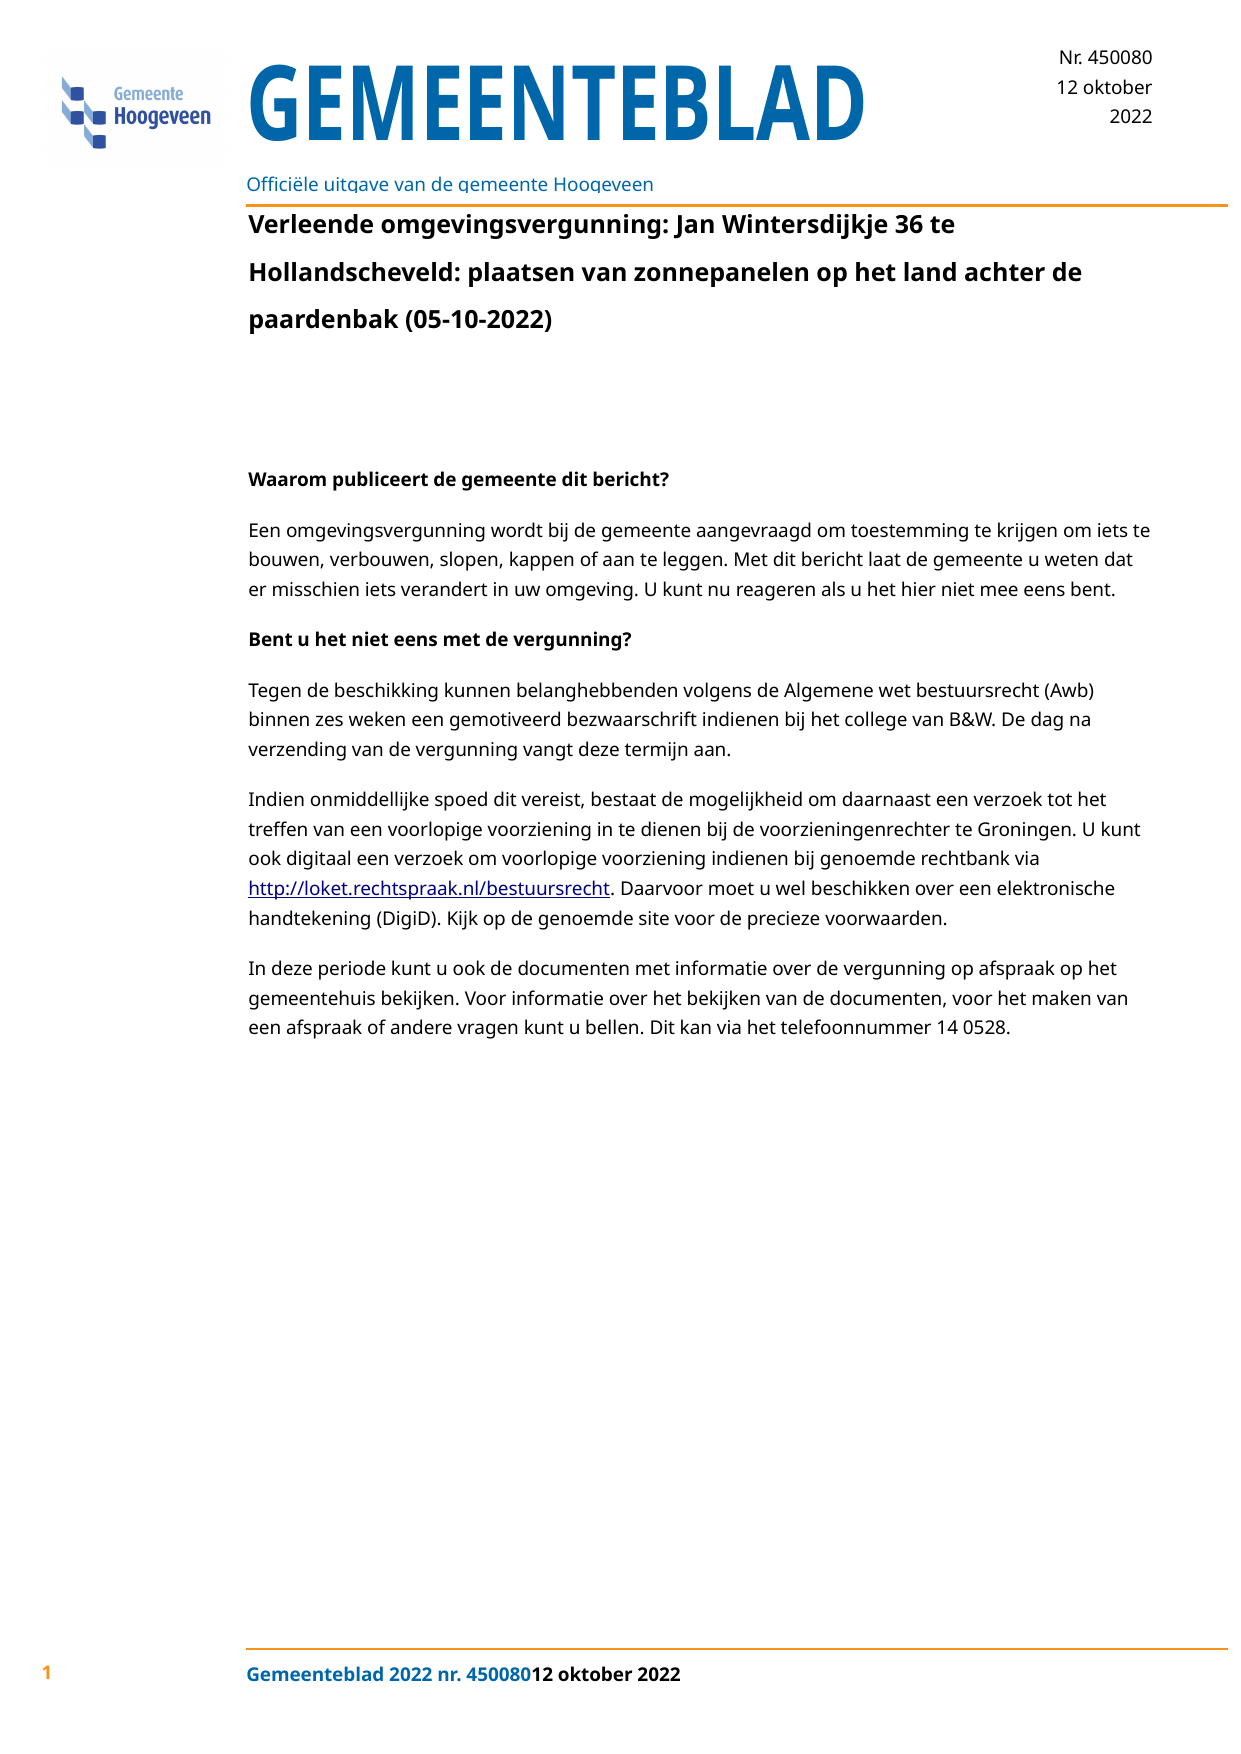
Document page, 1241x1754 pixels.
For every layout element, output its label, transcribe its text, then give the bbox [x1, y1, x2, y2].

picture [41, 47, 231, 172]
text Bent u het niet eens met de vergunning? [248, 626, 1152, 652]
text Verleende omgevingsvergunning: Jan Wintersdijkje 36 te Hollandscheveld: plaatsen van zonnepanelen op het land achter de paardenbak (05-10-2022) [248, 207, 1152, 336]
text Indien onmiddellijke spoed dit vereist, bestaat de mogelijkheid om daarnaast een verzoek tot het treffen van een voorlopige voorziening in te dienen bij de voorzieningenrechter te Groningen. U kunt ook digitaal een verzoek om voorlopige voorziening indienen bij genoemde rechtbank via http://loket.rechtspraak.nl/bestuursrecht. Daarvoor moet u wel beschikken over een elektronische handtekening (DigiD). Kijk op de genoemde site voor de precieze voorwaarden. [248, 786, 1152, 930]
text Een omgevingsvergunning wordt bij de gemeente aangevraagd om toestemming te krijgen om iets te bouwen, verbouwen, slopen, kappen of aan te leggen. Met dit bericht laat de gemeente u weten dat er misschien iets verandert in uw omgeving. U kunt nu reageren als u het hier niet mee eens bent. [248, 517, 1152, 602]
text Tegen de beschikking kunnen belanghebbenden volgens de Algemene wet bestuursrecht (Awb) binnen zes weken een gemotiveerd bezwaarschrift indienen bij het college van B&W. De dag na verzending van de vergunning vangt deze termijn aan. [248, 677, 1152, 762]
text In deze periode kunt u ook de documenten met informatie over de vergunning op afspraak op het gemeentehuis bekijken. Voor informatie over het bekijken van de documenten, voor het maken van een afspraak of andere vragen kunt u bellen. Dit kan via het telefoonnummer 14 0528. [248, 955, 1152, 1040]
text Waarom publiceert de gemeente dit bericht? [248, 466, 1152, 492]
